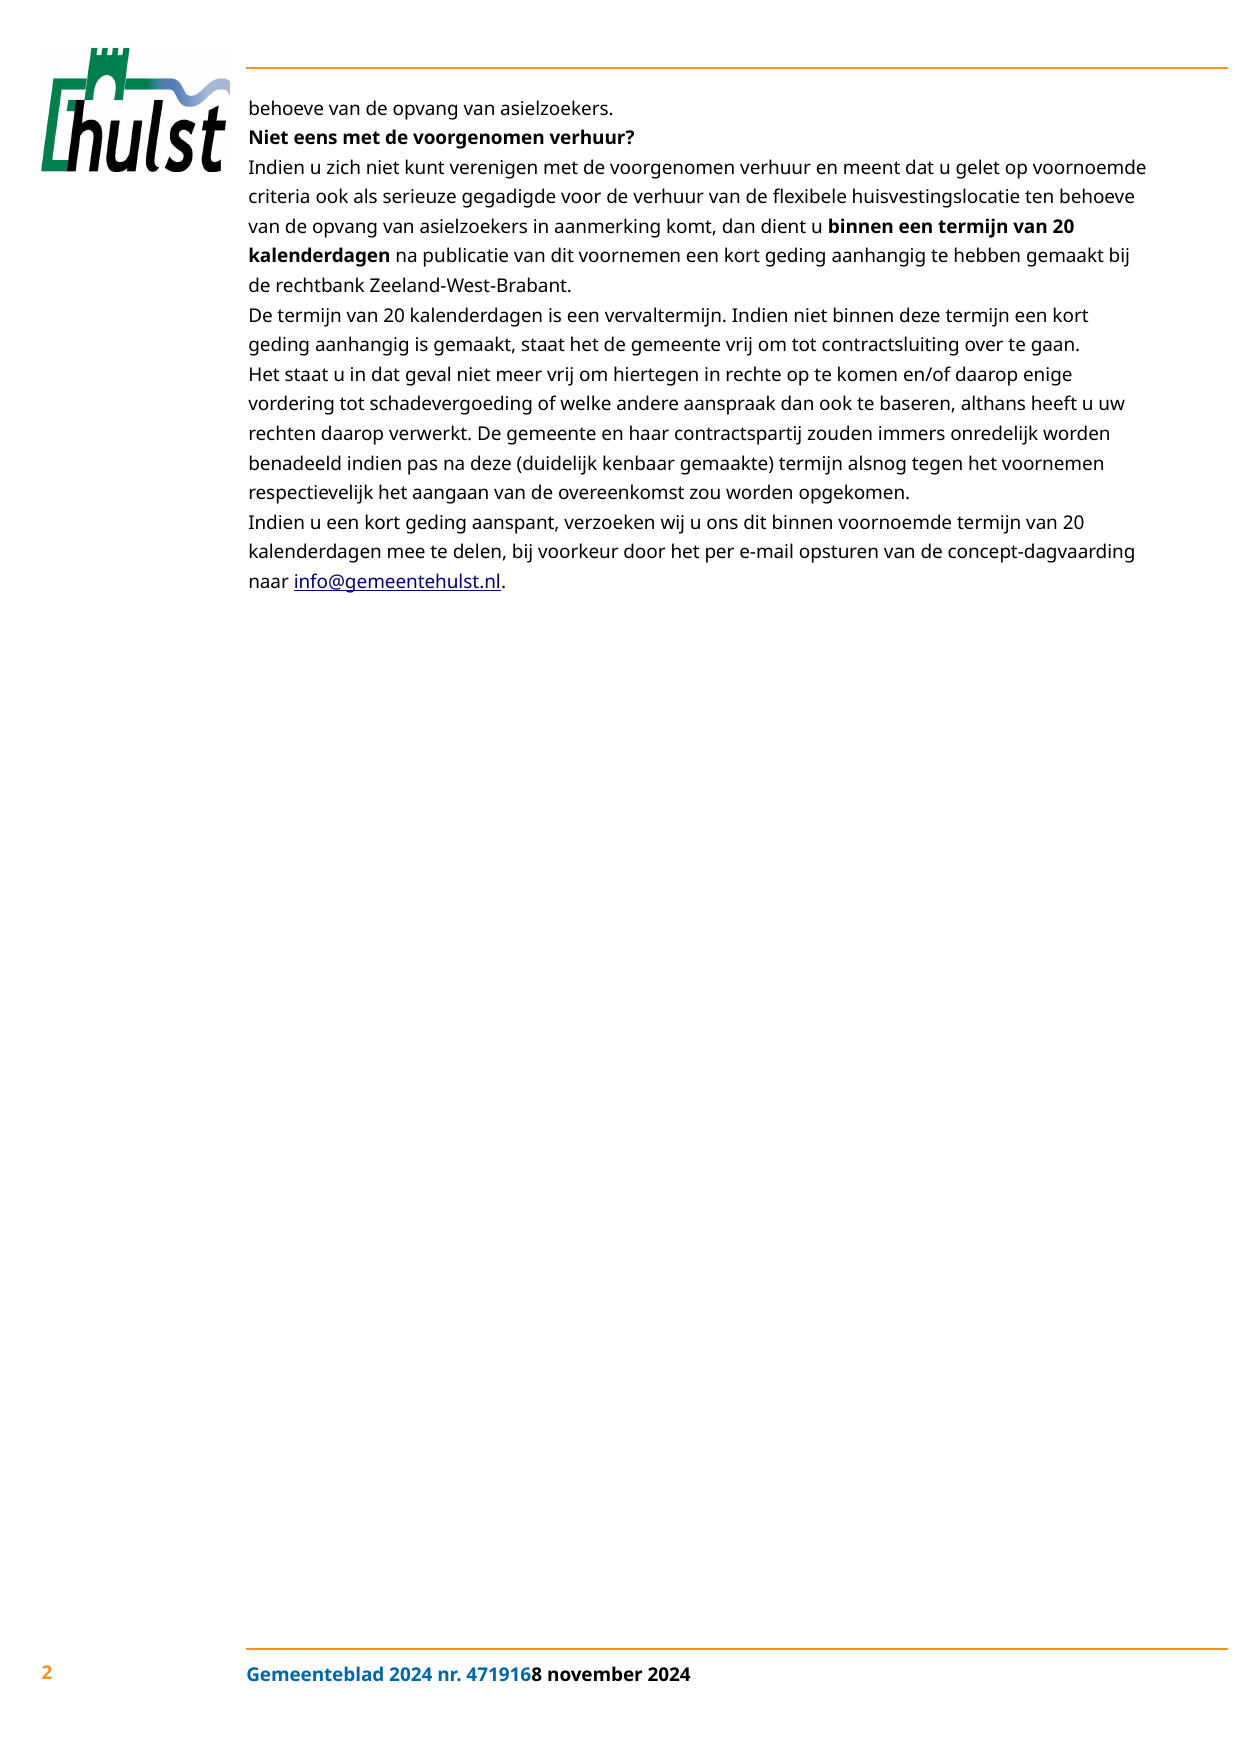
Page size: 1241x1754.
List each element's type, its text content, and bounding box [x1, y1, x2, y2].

picture [41, 47, 231, 172]
text Niet eens met de voorgenomen verhuur? [248, 124, 1152, 150]
text Het staat u in dat geval niet meer vrij om hiertegen in rechte op te komen en/of daarop enige vordering tot schadevergoeding of welke andere aanspraak dan ook te baseren, althans heeft u uw rechten daarop verwerkt. De gemeente en haar contractspartij zouden immers onredelijk worden benadeeld indien pas na deze (duidelijk kenbaar gemaakte) termijn alsnog tegen het voornemen respectievelijk het aangaan van de overeenkomst zou worden opgekomen. [248, 361, 1152, 505]
text De termijn van 20 kalenderdagen is een vervaltermijn. Indien niet binnen deze termijn een kort geding aanhangig is gemaakt, staat het de gemeente vrij om tot contractsluiting over te gaan. [248, 302, 1152, 357]
text Indien u zich niet kunt verenigen met de voorgenomen verhuur en meent dat u gelet op voornoemde criteria ook als serieuze gegadigde voor de verhuur van de flexibele huisvestingslocatie ten behoeve van de opvang van asielzoekers in aanmerking komt, dan dient u binnen een termijn van 20 kalenderdagen na publicatie van dit voornemen een kort geding aanhangig te hebben gemaakt bij de rechtbank Zeeland-West-Brabant. [248, 154, 1152, 298]
text behoeve van de opvang van asielzoekers. [248, 95, 1152, 121]
text Indien u een kort geding aanspant, verzoeken wij u ons dit binnen voornoemde termijn van 20 kalenderdagen mee te delen, bij voorkeur door het per e-mail opsturen van de concept-dagvaarding naar info@gemeentehulst.nl. [248, 509, 1152, 594]
